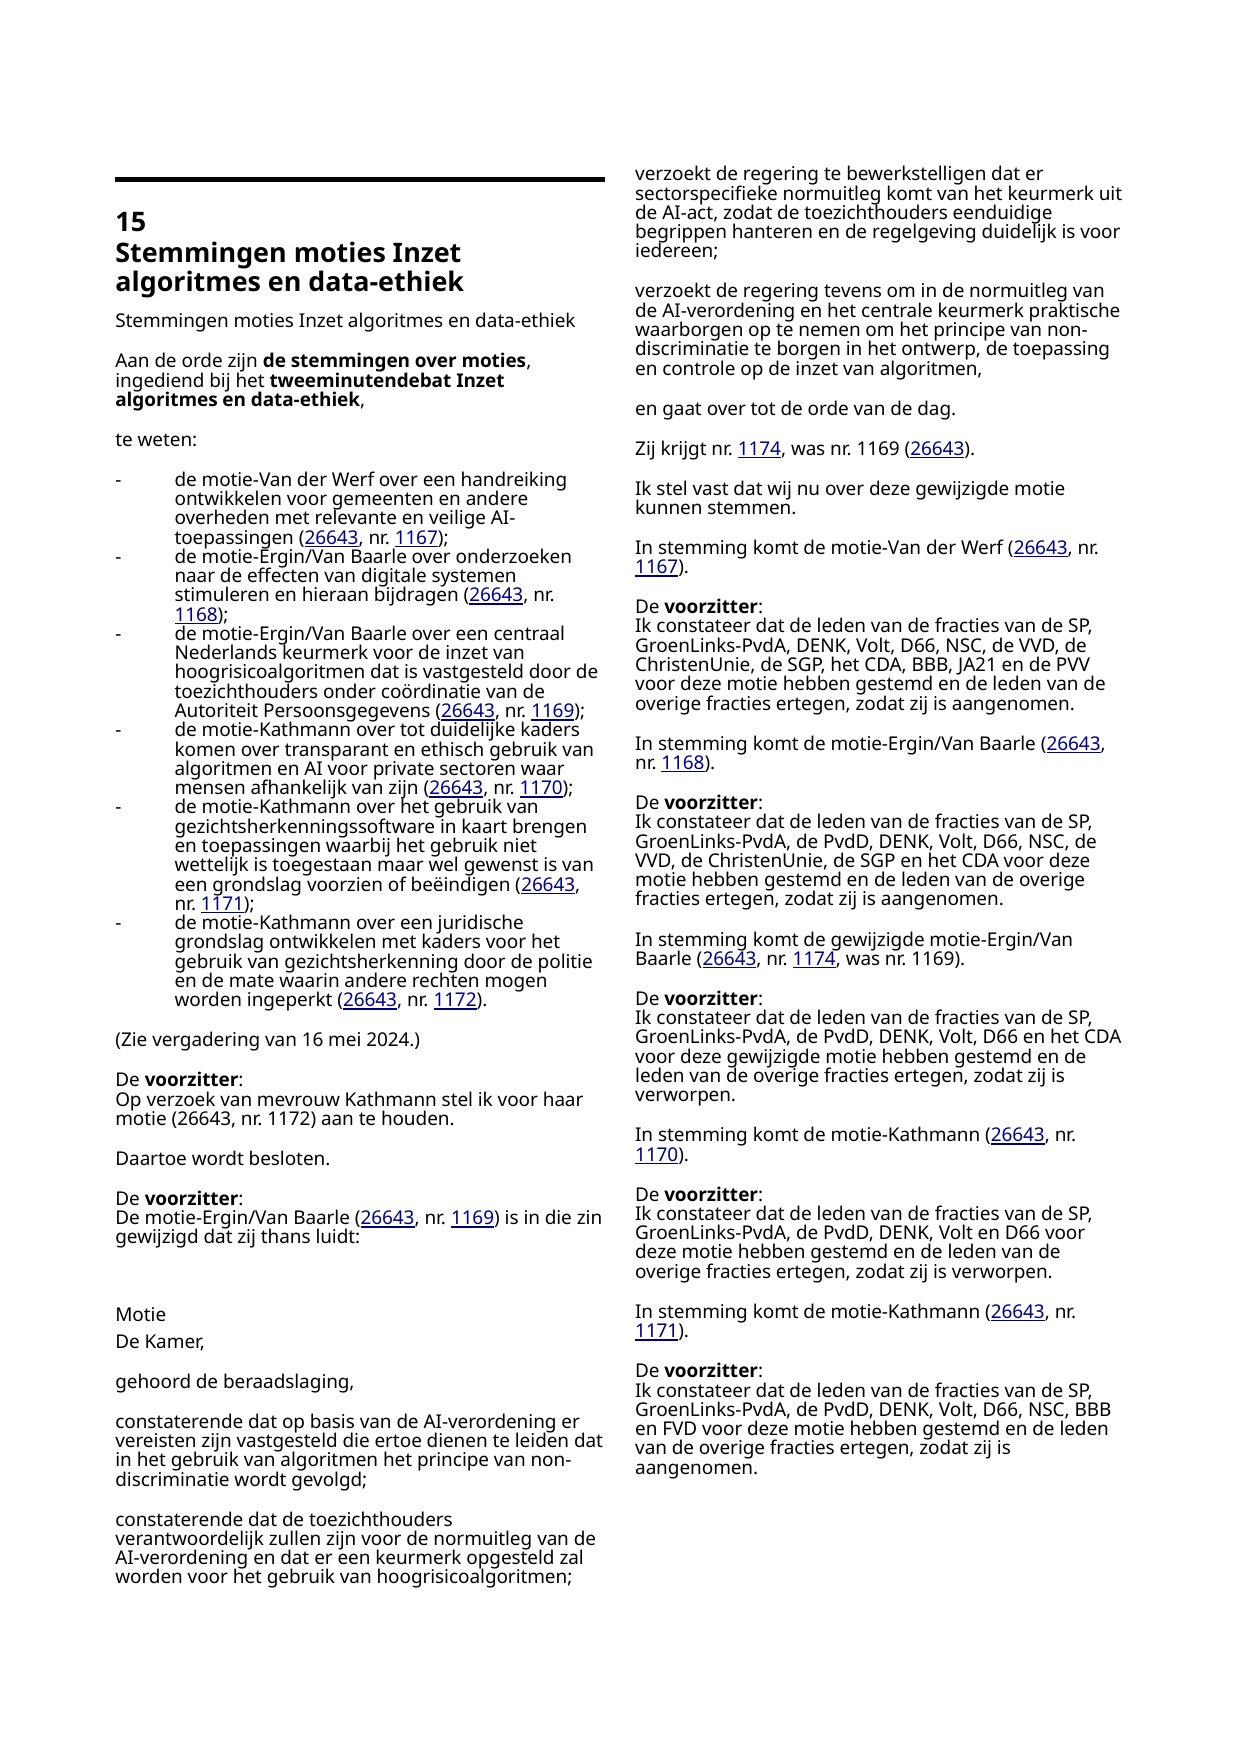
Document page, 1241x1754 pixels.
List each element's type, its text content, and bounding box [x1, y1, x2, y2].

text De voorzitter: [635, 1362, 1125, 1382]
text Aan de orde zijn de stemmingen over moties, ingediend bij het tweeminutendebat Inzet algoritmes en data-ethiek, [115, 352, 605, 410]
text verzoekt de regering te bewerkstelligen dat er sectorspecifieke normuitleg komt van het keurmerk uit de AI-act, zodat de toezichthouders eenduidige begrippen hanteren en de regelgeving duidelijk is voor iedereen; [635, 165, 1125, 262]
text De voorzitter: [115, 1071, 605, 1091]
text De voorzitter: [635, 990, 1125, 1009]
text De voorzitter: [635, 598, 1125, 617]
text In stemming komt de motie-Kathmann (26643, nr. 1170). [635, 1126, 1125, 1165]
text Ik constateer dat de leden van de fracties van de SP, GroenLinks-PvdA, DENK, Volt, D66, NSC, de VVD, de ChristenUnie, de SGP, het CDA, BBB, JA21 en de PVV voor deze motie hebben gestemd en de leden van de overige fracties ertegen, zodat zij is aangenomen. [635, 617, 1125, 714]
text Ik stel vast dat wij nu over deze gewijzigde motie kunnen stemmen. [635, 479, 1125, 518]
list de motie-Van der Werf over een handreiking ontwikkelen voor gemeenten en andere overheden met relevante en veilige AI-toepassingen (26643, nr. 1167); [115, 471, 605, 548]
text Motie [115, 1301, 605, 1327]
text (Zie vergadering van 16 mei 2024.) [115, 1031, 605, 1050]
text In stemming komt de motie-Van der Werf (26643, nr. 1167). [635, 539, 1125, 577]
list de motie-Ergin/Van Baarle over een centraal Nederlands keurmerk voor de inzet van hoogrisicoalgoritmen dat is vastgesteld door de toezichthouders onder coördinatie van de Autoriteit Persoonsgegevens (26643, nr. 1169); [115, 625, 605, 721]
text verzoekt de regering tevens om in de normuitleg van de AI-verordening en het centrale keurmerk praktische waarborgen op te nemen om het principe van non-discriminatie te borgen in het ontwerp, de toepassing en controle op de inzet van algoritmen, [635, 282, 1125, 379]
text In stemming komt de motie-Ergin/Van Baarle (26643, nr. 1168). [635, 735, 1125, 773]
list de motie-Kathmann over het gebruik van gezichtsherkenningssoftware in kaart brengen en toepassingen waarbij het gebruik niet wettelijk is toegestaan maar wel gewenst is van een grondslag voorzien of beëindigen (26643, nr. 1171); [115, 798, 605, 914]
text en gaat over tot de orde van de dag. [635, 399, 1125, 419]
text De voorzitter: [115, 1190, 605, 1209]
text De voorzitter: [635, 1186, 1125, 1205]
text Daartoe wordt besloten. [115, 1150, 605, 1169]
text Op verzoek van mevrouw Kathmann stel ik voor haar motie (26643, nr. 1172) aan te houden. [115, 1091, 605, 1129]
text Stemmingen moties Inzet algoritmes en data-ethiek [115, 239, 605, 312]
text Ik constateer dat de leden van de fracties van de SP, GroenLinks-PvdA, de PvdD, DENK, Volt, D66, NSC, de VVD, de ChristenUnie, de SGP en het CDA voor deze motie hebben gestemd en de leden van de overige fracties ertegen, zodat zij is aangenomen. [635, 813, 1125, 910]
text Ik constateer dat de leden van de fracties van de SP, GroenLinks-PvdA, de PvdD, DENK, Volt, D66 en het CDA voor deze gewijzigde motie hebben gestemd en de leden van de overige fracties ertegen, zodat zij is verworpen. [635, 1009, 1125, 1106]
text Ik constateer dat de leden van de fracties van de SP, GroenLinks-PvdA, de PvdD, DENK, Volt, D66, NSC, BBB en FVD voor deze motie hebben gestemd en de leden van de overige fracties ertegen, zodat zij is aangenomen. [635, 1382, 1125, 1478]
text Ik constateer dat de leden van de fracties van de SP, GroenLinks-PvdA, de PvdD, DENK, Volt en D66 voor deze motie hebben gestemd en de leden van de overige fracties ertegen, zodat zij is verworpen. [635, 1205, 1125, 1282]
text constaterende dat op basis van de AI-verordening er vereisten zijn vastgesteld die ertoe dienen te leiden dat in het gebruik van algoritmen het principe van non-discriminatie wordt gevolgd; [115, 1413, 605, 1490]
list de motie-Ergin/Van Baarle over onderzoeken naar de effecten van digitale systemen stimuleren en hieraan bijdragen (26643, nr. 1168); [115, 548, 605, 625]
list de motie-Kathmann over een juridische grondslag ontwikkelen met kaders voor het gebruik van gezichtsherkenning door de politie en de mate waarin andere rechten mogen worden ingeperkt (26643, nr. 1172). [115, 914, 605, 1010]
text De Kamer, [115, 1333, 605, 1352]
text constaterende dat de toezichthouders verantwoordelijk zullen zijn voor de normuitleg van de AI-verordening en dat er een keurmerk opgesteld zal worden voor het gebruik van hoogrisicoalgoritmen; [115, 1511, 605, 1588]
text Zij krijgt nr. 1174, was nr. 1169 (26643). [635, 439, 1125, 459]
text De motie-Ergin/Van Baarle (26643, nr. 1169) is in die zin gewijzigd dat zij thans luidt: [115, 1209, 605, 1248]
text gehoord de beraadslaging, [115, 1373, 605, 1392]
text In stemming komt de motie-Kathmann (26643, nr. 1171). [635, 1303, 1125, 1341]
text In stemming komt de gewijzigde motie-Ergin/Van Baarle (26643, nr. 1174, was nr. 1169). [635, 931, 1125, 969]
text Stemmingen moties Inzet algoritmes en data-ethiek [115, 312, 605, 332]
list de motie-Kathmann over tot duidelijke kaders komen over transparant en ethisch gebruik van algoritmen en AI voor private sectoren waar mensen afhankelijk van zijn (26643, nr. 1170); [115, 721, 605, 798]
text De voorzitter: [635, 794, 1125, 813]
text 15 [115, 203, 605, 239]
text te weten: [115, 431, 605, 450]
